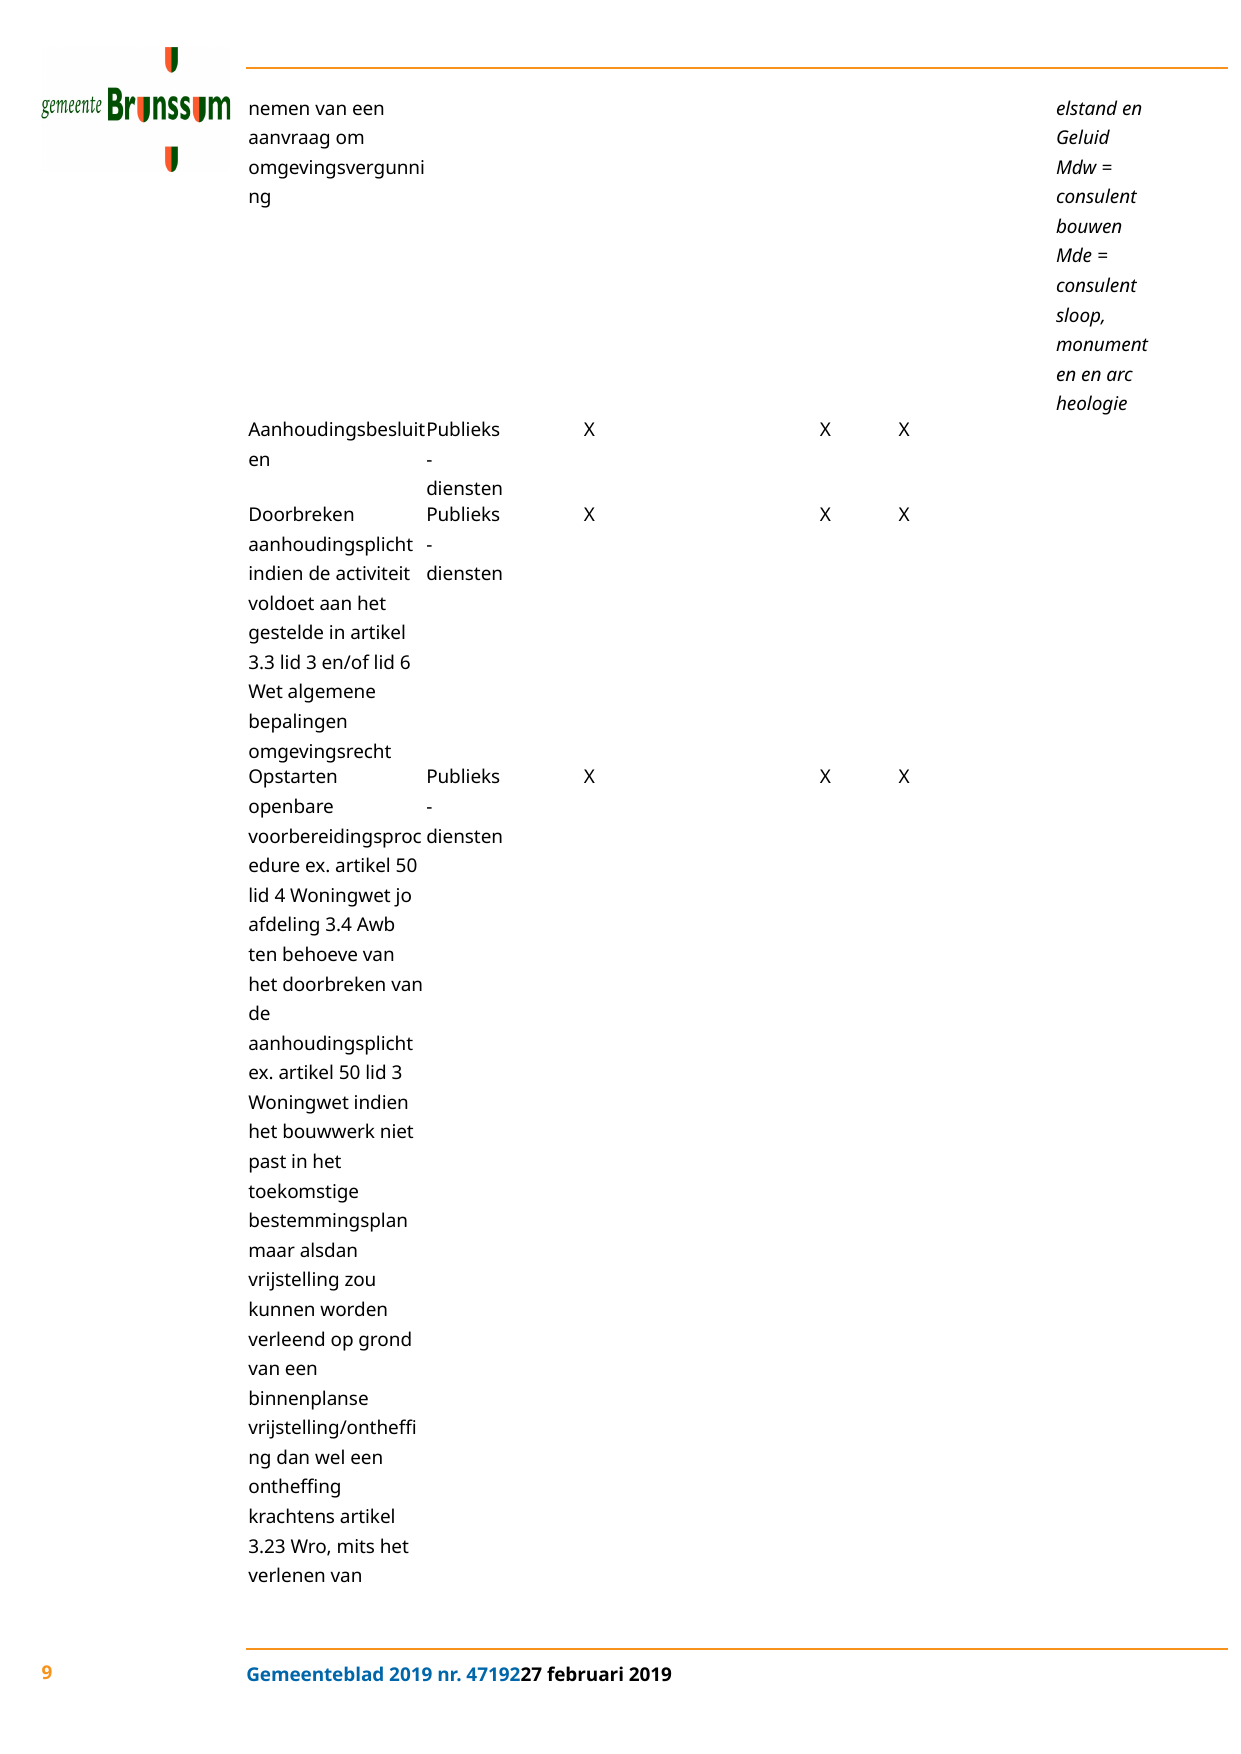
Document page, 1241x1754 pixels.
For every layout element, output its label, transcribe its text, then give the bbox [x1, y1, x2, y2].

table_cell [584, 95, 662, 416]
table_cell [1056, 416, 1152, 501]
table_cell Publieks-diensten [426, 416, 505, 501]
table_cell Doorbreken aanhoudingsplicht indien de activiteit voldoet aan het gestelde in artikel 3.3 lid 3 en/of lid 6 Wet algemene bepalingen omgevingsrecht [248, 501, 426, 764]
table_cell X [898, 764, 977, 1588]
table_cell [662, 501, 741, 764]
table_cell [1056, 764, 1152, 1588]
table_cell [741, 764, 819, 1588]
table_cell X [584, 764, 662, 1588]
table_cell nemen van een aanvraag om omgevingsvergunning [248, 95, 426, 416]
table_cell X [820, 501, 898, 764]
table_cell X [584, 416, 662, 501]
table_cell [741, 416, 819, 501]
table_cell [662, 416, 741, 501]
table_cell X [820, 764, 898, 1588]
table_cell [662, 95, 741, 416]
table_cell [505, 501, 583, 764]
table_cell [662, 764, 741, 1588]
table_cell Publieks-diensten [426, 501, 505, 764]
table_cell Opstarten openbare voorbereidingsprocedure ex. artikel 50 lid 4 Woningwet jo afdeling 3.4 Awb ten behoeve van het doorbreken van de aanhoudingsplicht ex. artikel 50 lid 3 Woningwet indien het bouwwerk niet past in het toekomstige bestemmingsplan maar alsdan vrijstelling zou kunnen worden verleend op grond van een binnenplanse vrijstelling/ontheffing dan wel een ontheffing krachtens artikel 3.23 Wro, mits het verlenen van [248, 764, 426, 1588]
table_cell Aanhoudingsbesluiten [248, 416, 426, 501]
table_cell [977, 95, 1056, 416]
table_cell [426, 95, 505, 416]
table_cell [820, 95, 898, 416]
table_cell [505, 95, 583, 416]
table_cell [1056, 501, 1152, 764]
table_cell X [898, 501, 977, 764]
table_cell [977, 764, 1056, 1588]
table_cell [505, 764, 583, 1588]
table_cell [977, 501, 1056, 764]
table_cell X [898, 416, 977, 501]
table_cell [898, 95, 977, 416]
table_cell [505, 416, 583, 501]
table_cell [741, 95, 819, 416]
table_cell [977, 416, 1056, 501]
table_cell [741, 501, 819, 764]
table_cell elstand en Geluid Mdw = consulent bouwen Mde = consulent sloop, monumenten en arc heologie [1056, 95, 1152, 416]
table_cell X [584, 501, 662, 764]
table_cell X [820, 416, 898, 501]
picture [41, 47, 231, 172]
table_cell Publieks-diensten [426, 764, 505, 1588]
